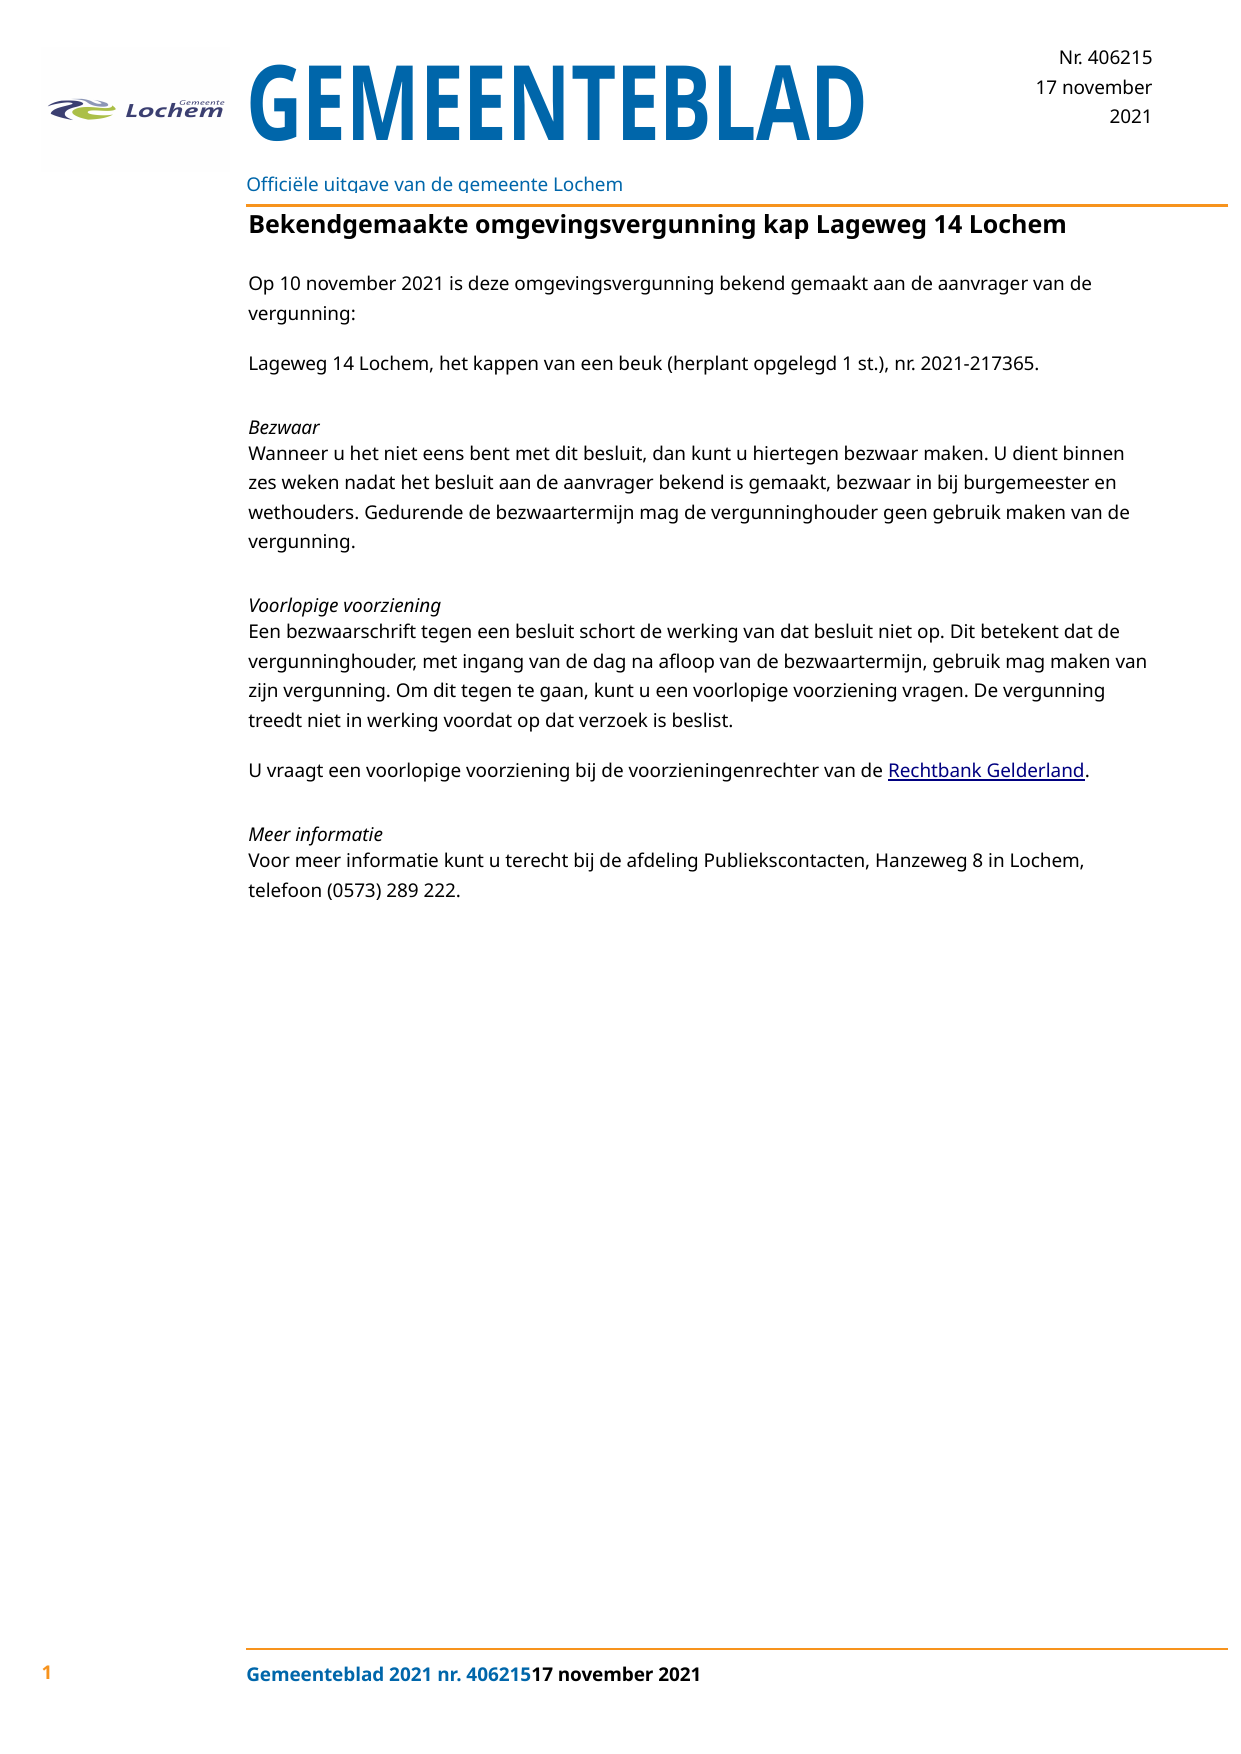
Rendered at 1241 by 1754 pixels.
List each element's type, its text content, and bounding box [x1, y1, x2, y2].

text Op 10 november 2021 is deze omgevingsvergunning bekend gemaakt aan de aanvrager van de vergunning: [248, 270, 1152, 326]
text Wanneer u het niet eens bent met dit besluit, dan kunt u hiertegen bezwaar maken. U dient binnen zes weken nadat het besluit aan de aanvrager bekend is gemaakt, bezwaar in bij burgemeester en wethouders. Gedurende de bezwaartermijn mag de vergunninghouder geen gebruik maken van de vergunning. [248, 440, 1152, 554]
text Meer informatie [248, 822, 1152, 847]
text Voorlopige voorziening [248, 593, 1152, 618]
text U vraagt een voorlopige voorziening bij de voorzieningenrechter van de Rechtbank Gelderland. [248, 758, 1152, 783]
text Bezwaar [248, 414, 1152, 440]
text Bekendgemaakte omgevingsvergunning kap Lageweg 14 Lochem [248, 207, 1152, 241]
text Lageweg 14 Lochem, het kappen van een beuk (herplant opgelegd 1 st.), nr. 2021-217365. [248, 350, 1152, 376]
picture [41, 47, 231, 172]
text Een bezwaarschrift tegen een besluit schort de werking van dat besluit niet op. Dit betekent dat de vergunninghouder, met ingang van de dag na afloop van de bezwaartermijn, gebruik mag maken van zijn vergunning. Om dit tegen te gaan, kunt u een voorlopige voorziening vragen. De vergunning treedt niet in werking voordat op dat verzoek is beslist. [248, 618, 1152, 733]
text Voor meer informatie kunt u terecht bij de afdeling Publiekscontacten, Hanzeweg 8 in Lochem, telefoon (0573) 289 222. [248, 847, 1152, 903]
